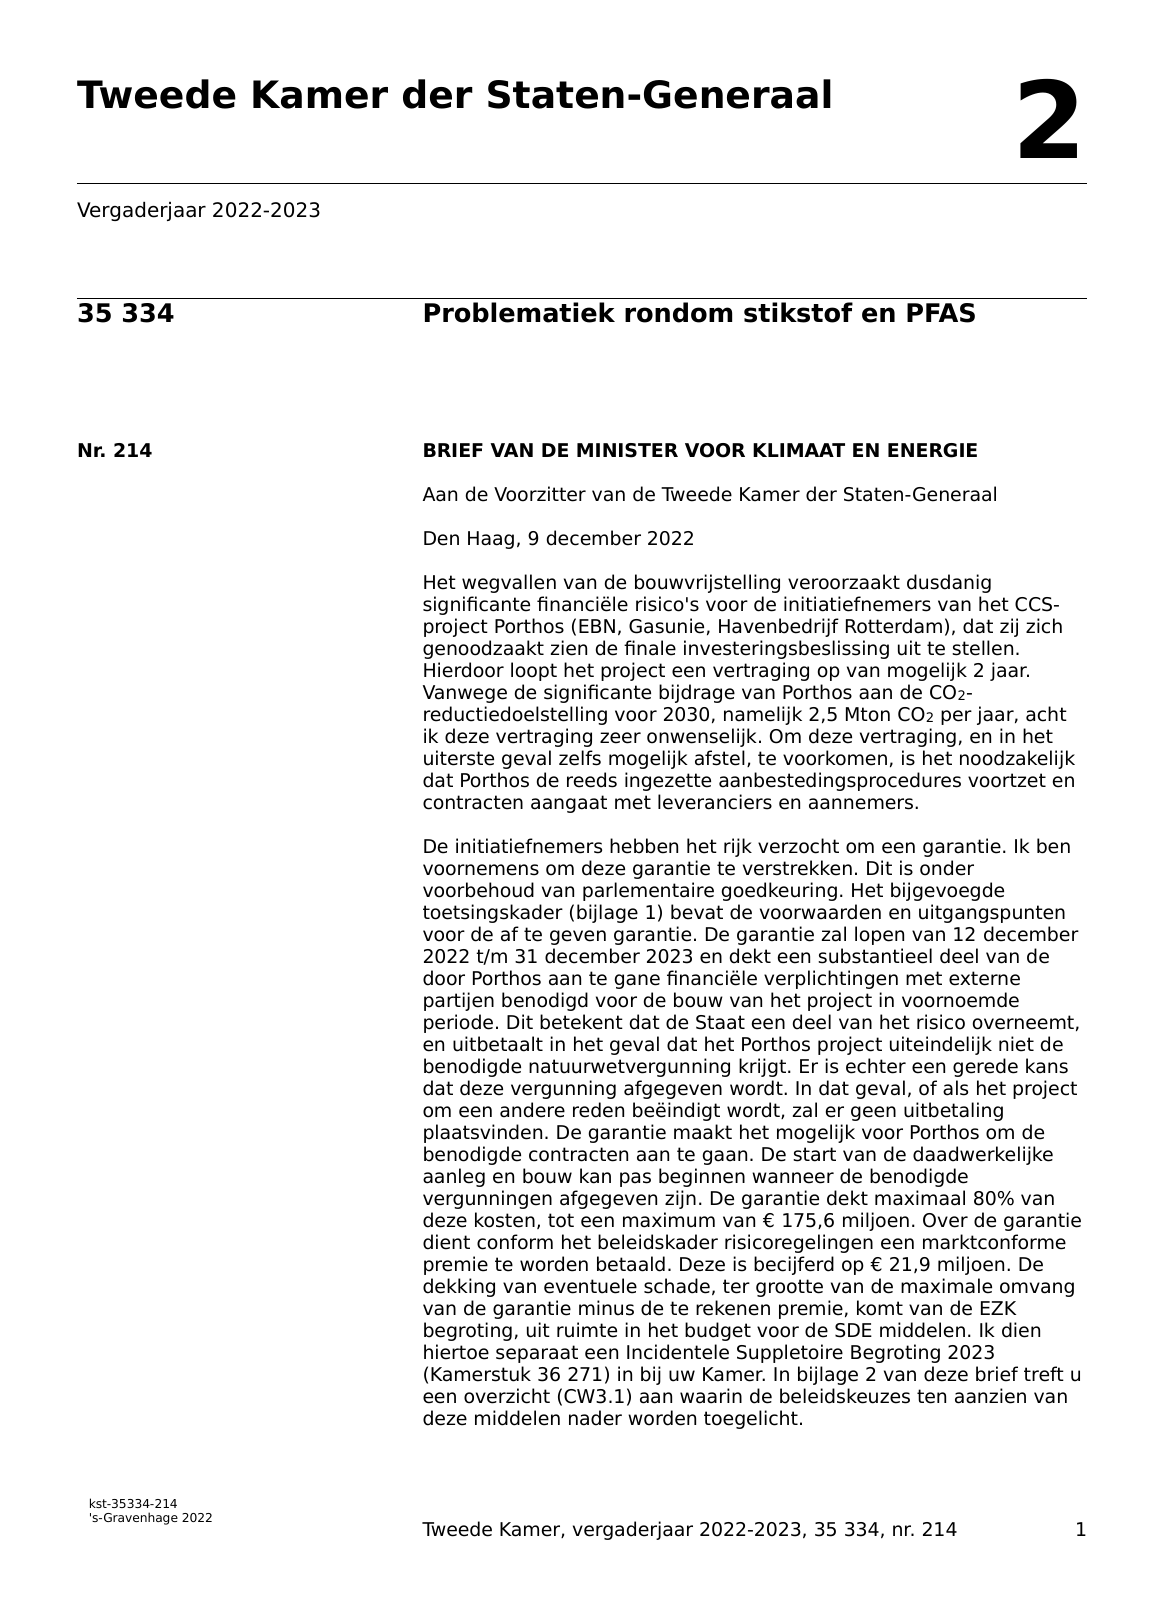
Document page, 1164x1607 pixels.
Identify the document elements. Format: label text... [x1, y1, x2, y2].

text kst-35334-214 [88, 1497, 323, 1511]
text Aan de Voorzitter van de Tweede Kamer der Staten-Generaal [422, 484, 1087, 506]
text De initiatiefnemers hebben het rijk verzocht om een garantie. Ik ben voornemens om deze garantie te verstrekken. Dit is onder voorbehoud van parlementaire goedkeuring. Het bijgevoegde toetsingskader (bijlage 1) bevat de voorwaarden en uitgangspunten voor de af te geven garantie. De garantie zal lopen van 12 december 2022 t/m 31 december 2023 en dekt een substantieel deel van de door Porthos aan te gane financiële verplichtingen met externe partijen benodigd voor de bouw van het project in voornoemde periode. Dit betekent dat de Staat een deel van het risico overneemt, en uitbetaalt in het geval dat het Porthos project uiteindelijk niet de benodigde natuurwetvergunning krijgt. Er is echter een gerede kans dat deze vergunning afgegeven wordt. In dat geval, of als het project om een andere reden beëindigt wordt, zal er geen uitbetaling plaatsvinden. De garantie maakt het mogelijk voor Porthos om de benodigde contracten aan te gaan. De start van de daadwerkelijke aanleg en bouw kan pas beginnen wanneer de benodigde vergunningen afgegeven zijn. De garantie dekt maximaal 80% van deze kosten, tot een maximum van € 175,6 miljoen. Over de garantie dient conform het beleidskader risicoregelingen een marktconforme premie te worden betaald. Deze is becijferd op € 21,9 miljoen. De dekking van eventuele schade, ter grootte van de maximale omvang van de garantie minus de te rekenen premie, komt van de EZK begroting, uit ruimte in het budget voor de SDE middelen. Ik dien hiertoe separaat een Incidentele Suppletoire Begroting 2023 (Kamerstuk 36 271) in bij uw Kamer. In bijlage 2 van deze brief treft u een overzicht (CW3.1) aan waarin de beleidskeuzes ten aanzien van deze middelen nader worden toegelicht. [422, 836, 1087, 1429]
table_cell Vergaderjaar 2022-2023 [77, 184, 1087, 298]
text 's-Gravenhage 2022 [88, 1511, 323, 1525]
text Den Haag, 9 december 2022 [422, 528, 1087, 550]
text Het wegvallen van de bouwvrijstelling veroorzaakt dusdanig significante financiële risico's voor de initiatiefnemers van het CCS-project Porthos (EBN, Gasunie, Havenbedrijf Rotterdam), dat zij zich genoodzaakt zien de finale investeringsbeslissing uit te stellen. Hierdoor loopt het project een vertraging op van mogelijk 2 jaar. Vanwege de significante bijdrage van Porthos aan de CO2-reductiedoelstelling voor 2030, namelijk 2,5 Mton CO2 per jaar, acht ik deze vertraging zeer onwenselijk. Om deze vertraging, en in het uiterste geval zelfs mogelijk afstel, te voorkomen, is het noodzakelijk dat Porthos de reeds ingezette aanbestedingsprocedures voortzet en contracten aangaat met leveranciers en aannemers. [422, 572, 1087, 814]
subtitle Nr. 214 BRIEF VAN DE MINISTER VOOR KLIMAAT EN ENERGIE [77, 440, 1087, 462]
table_header Tweede Kamer der Staten-Generaal [77, 59, 886, 183]
table_header 2 [886, 59, 1087, 183]
subtitle 35 334 Problematiek rondom stikstof en PFAS [77, 299, 1087, 329]
